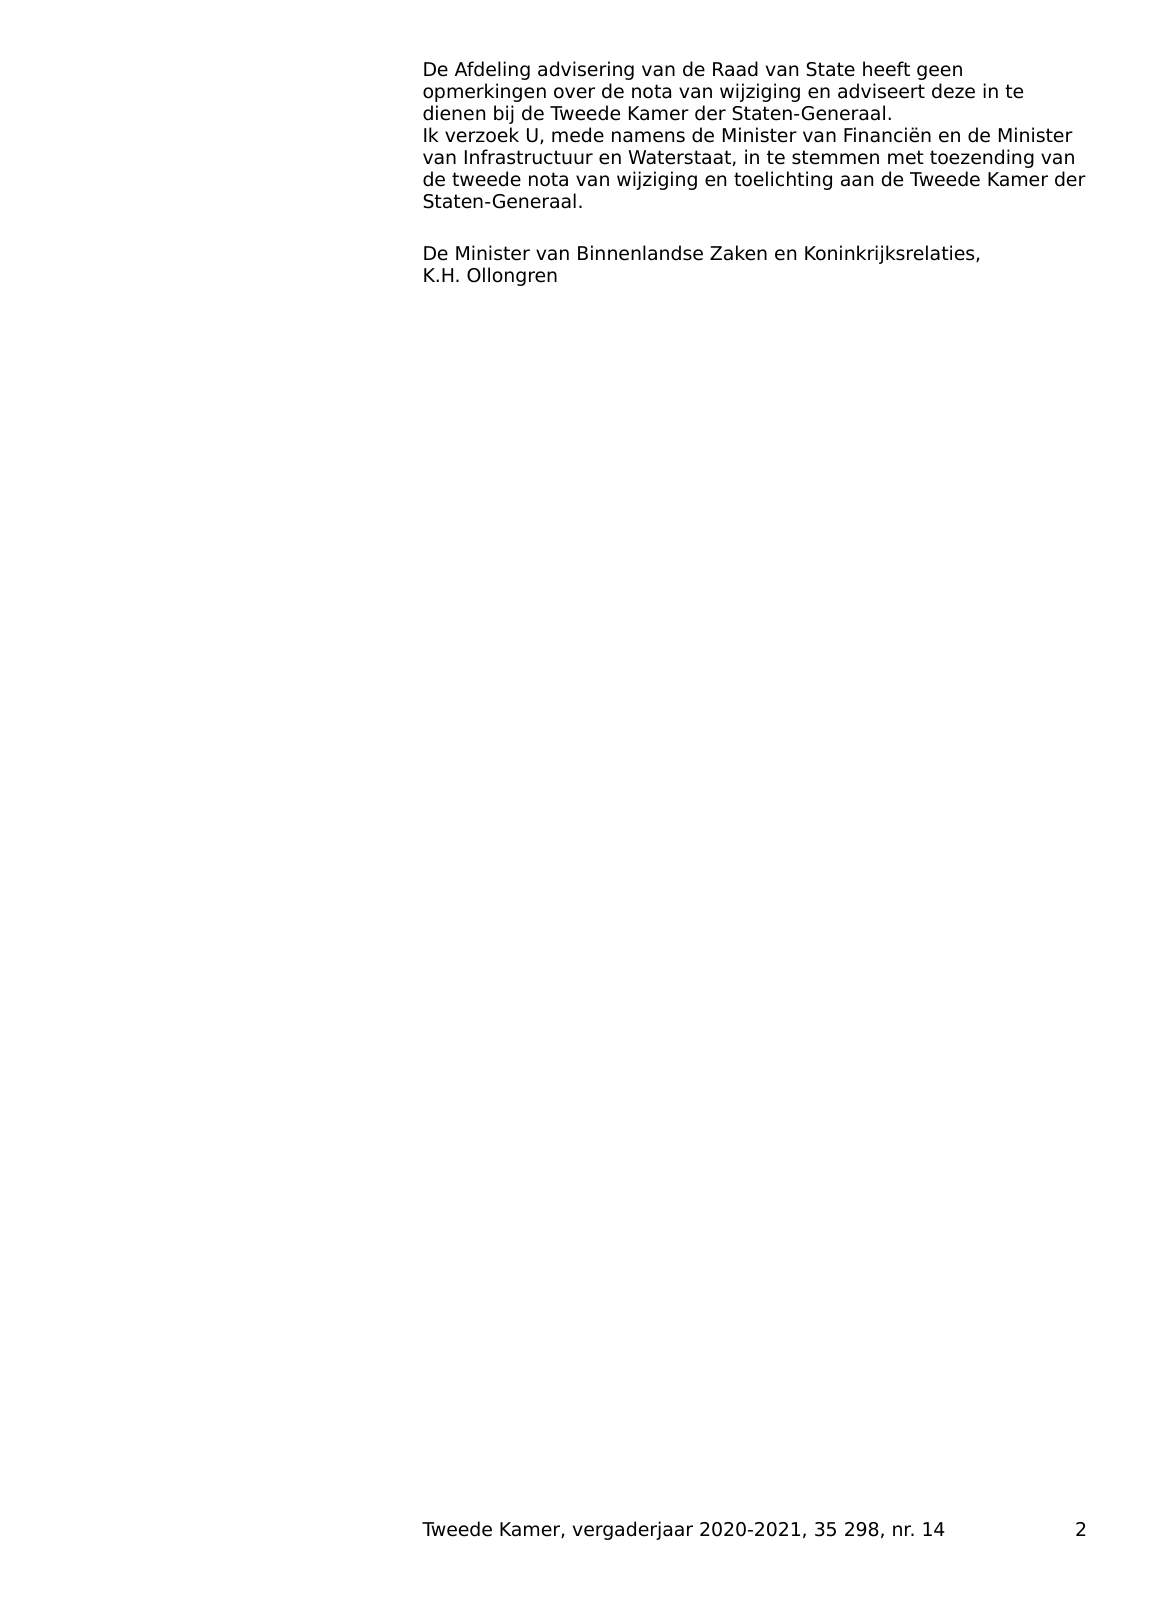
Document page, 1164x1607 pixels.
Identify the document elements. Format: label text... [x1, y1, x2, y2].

text De Minister van Binnenlandse Zaken en Koninkrijksrelaties, K.H. Ollongren [422, 243, 1087, 287]
text Ik verzoek U, mede namens de Minister van Financiën en de Minister van Infrastructuur en Waterstaat, in te stemmen met toezending van de tweede nota van wijziging en toelichting aan de Tweede Kamer der Staten-Generaal. [422, 125, 1087, 213]
text De Afdeling advisering van de Raad van State heeft geen opmerkingen over de nota van wijziging en adviseert deze in te dienen bij de Tweede Kamer der Staten-Generaal. [422, 59, 1087, 125]
